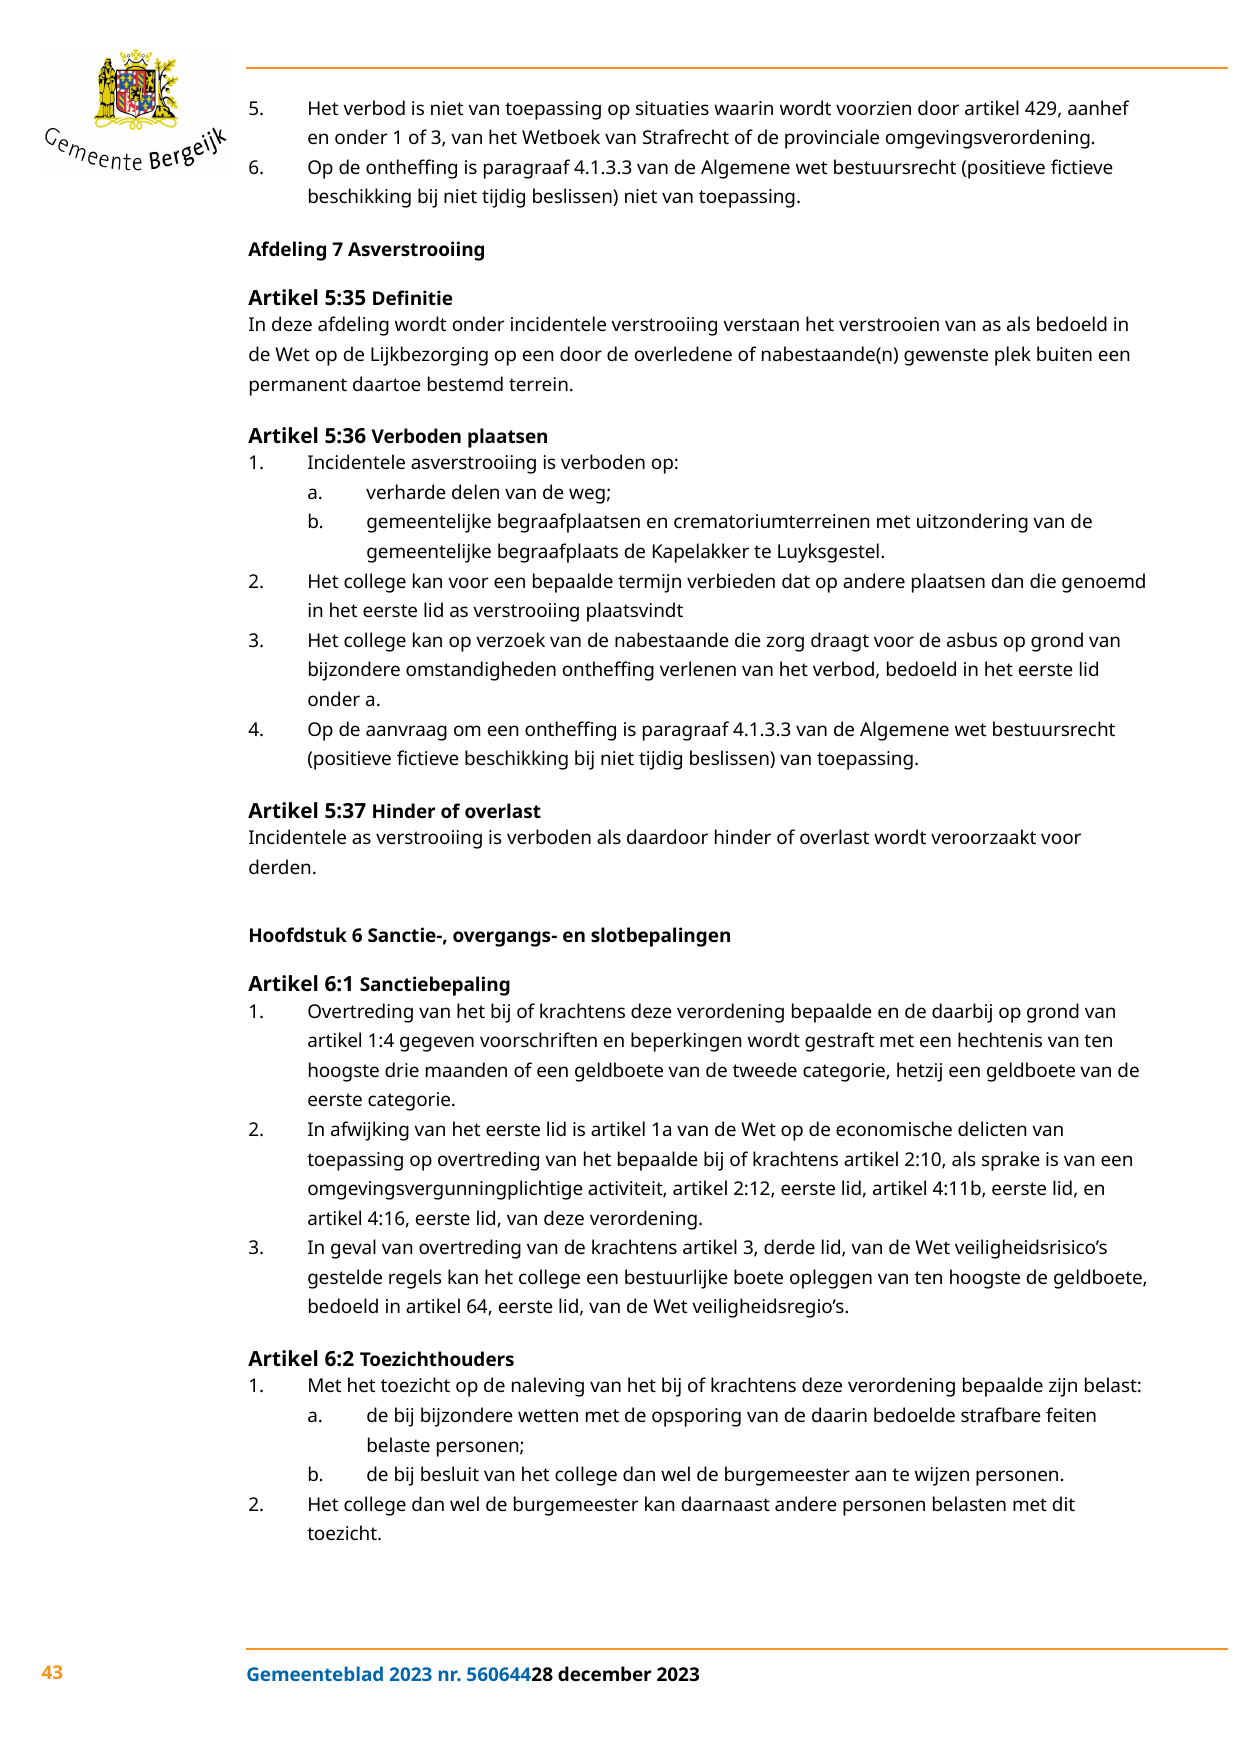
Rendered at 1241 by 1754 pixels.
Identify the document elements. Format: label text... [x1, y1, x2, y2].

list de bij besluit van het college dan wel de burgemeester aan te wijzen personen. [307, 1461, 1152, 1487]
list gemeentelijke begraafplaatsen en crematoriumterreinen met uitzondering van de gemeentelijke begraafplaats de Kapelakker te Luyksgestel. [307, 509, 1152, 564]
text Artikel 6:2 Toezichthouders [248, 1344, 1152, 1373]
list de bij bijzondere wetten met de opsporing van de daarin bedoelde strafbare feiten belaste personen; [307, 1402, 1152, 1457]
text In deze afdeling wordt onder incidentele verstrooiing verstaan het verstrooien van as als bedoeld in de Wet op de Lijkbezorging op een door de overledene of nabestaande(n) gewenste plek buiten een permanent daartoe bestemd terrein. [248, 312, 1152, 396]
text Incidentele as verstrooiing is verboden als daardoor hinder of overlast wordt veroorzaakt voor derden. [248, 824, 1152, 879]
list In geval van overtreding van de krachtens artikel 3, derde lid, van de Wet veiligheidsrisico’s gestelde regels kan het college een bestuurlijke boete opleggen van ten hoogste de geldboete, bedoeld in artikel 64, eerste lid, van de Wet veiligheidsregio’s. [248, 1234, 1152, 1319]
list verharde delen van de weg; [307, 479, 1152, 505]
text Artikel 5:37 Hinder of overlast [248, 796, 1152, 824]
list Het college kan voor een bepaalde termijn verbieden dat op andere plaatsen dan die genoemd in het eerste lid as verstrooiing plaatsvindt [248, 568, 1152, 623]
list Het college kan op verzoek van de nabestaande die zorg draagt voor de asbus op grond van bijzondere omstandigheden ontheffing verlenen van het verbod, bedoeld in het eerste lid onder a. [248, 627, 1152, 712]
list Overtreding van het bij of krachtens deze verordening bepaalde en de daarbij op grond van artikel 1:4 gegeven voorschriften en beperkingen wordt ge­straft met een hechtenis van ten hoogste drie maanden of een geldboete van de tweede categorie, hetzij een geldboete van de eerste categorie. [248, 998, 1152, 1112]
list Op de aanvraag om een ontheffing is paragraaf 4.1.3.3 van de Algemene wet bestuursrecht (positieve fictieve beschikking bij niet tijdig beslissen) van toepassing. [248, 716, 1152, 771]
picture [41, 47, 231, 172]
text Artikel 5:36 Verboden plaatsen [248, 421, 1152, 449]
list Incidentele asverstrooiing is verboden op: [248, 449, 1152, 475]
list Met het toezicht op de naleving van het bij of krachtens deze verordening bepaalde zijn belast: [248, 1373, 1152, 1398]
list Op de ontheffing is paragraaf 4.1.3.3 van de Algemene wet bestuursrecht (positieve fictieve beschikking bij niet tijdig beslissen) niet van toepassing. [248, 154, 1152, 209]
list In afwijking van het eerste lid is artikel 1a van de Wet op de economische delicten van toepassing op overtreding van het bepaalde bij of krachtens artikel 2:10, als sprake is van een omgevingsvergunningplichtige activiteit, artikel 2:12, eerste lid, artikel 4:11b, eerste lid, en artikel 4:16, eerste lid, van deze verordening. [248, 1116, 1152, 1231]
text Hoofdstuk 6 Sanctie-, overgangs‑ en slotbepalingen [248, 920, 1152, 949]
text Artikel 6:1 Sanctiebepaling [248, 969, 1152, 998]
text Artikel 5:35 Definitie [248, 283, 1152, 312]
list Het verbod is niet van toepassing op situaties waarin wordt voorzien door artikel 429, aanhef en onder 1 of 3, van het Wetboek van Strafrecht of de provinciale omgevingsverordening. [248, 95, 1152, 150]
text Afdeling 7 Asverstrooiing [248, 234, 1152, 262]
list Het college dan wel de burgemeester kan daarnaast andere personen belasten met dit toezicht. [248, 1491, 1152, 1546]
